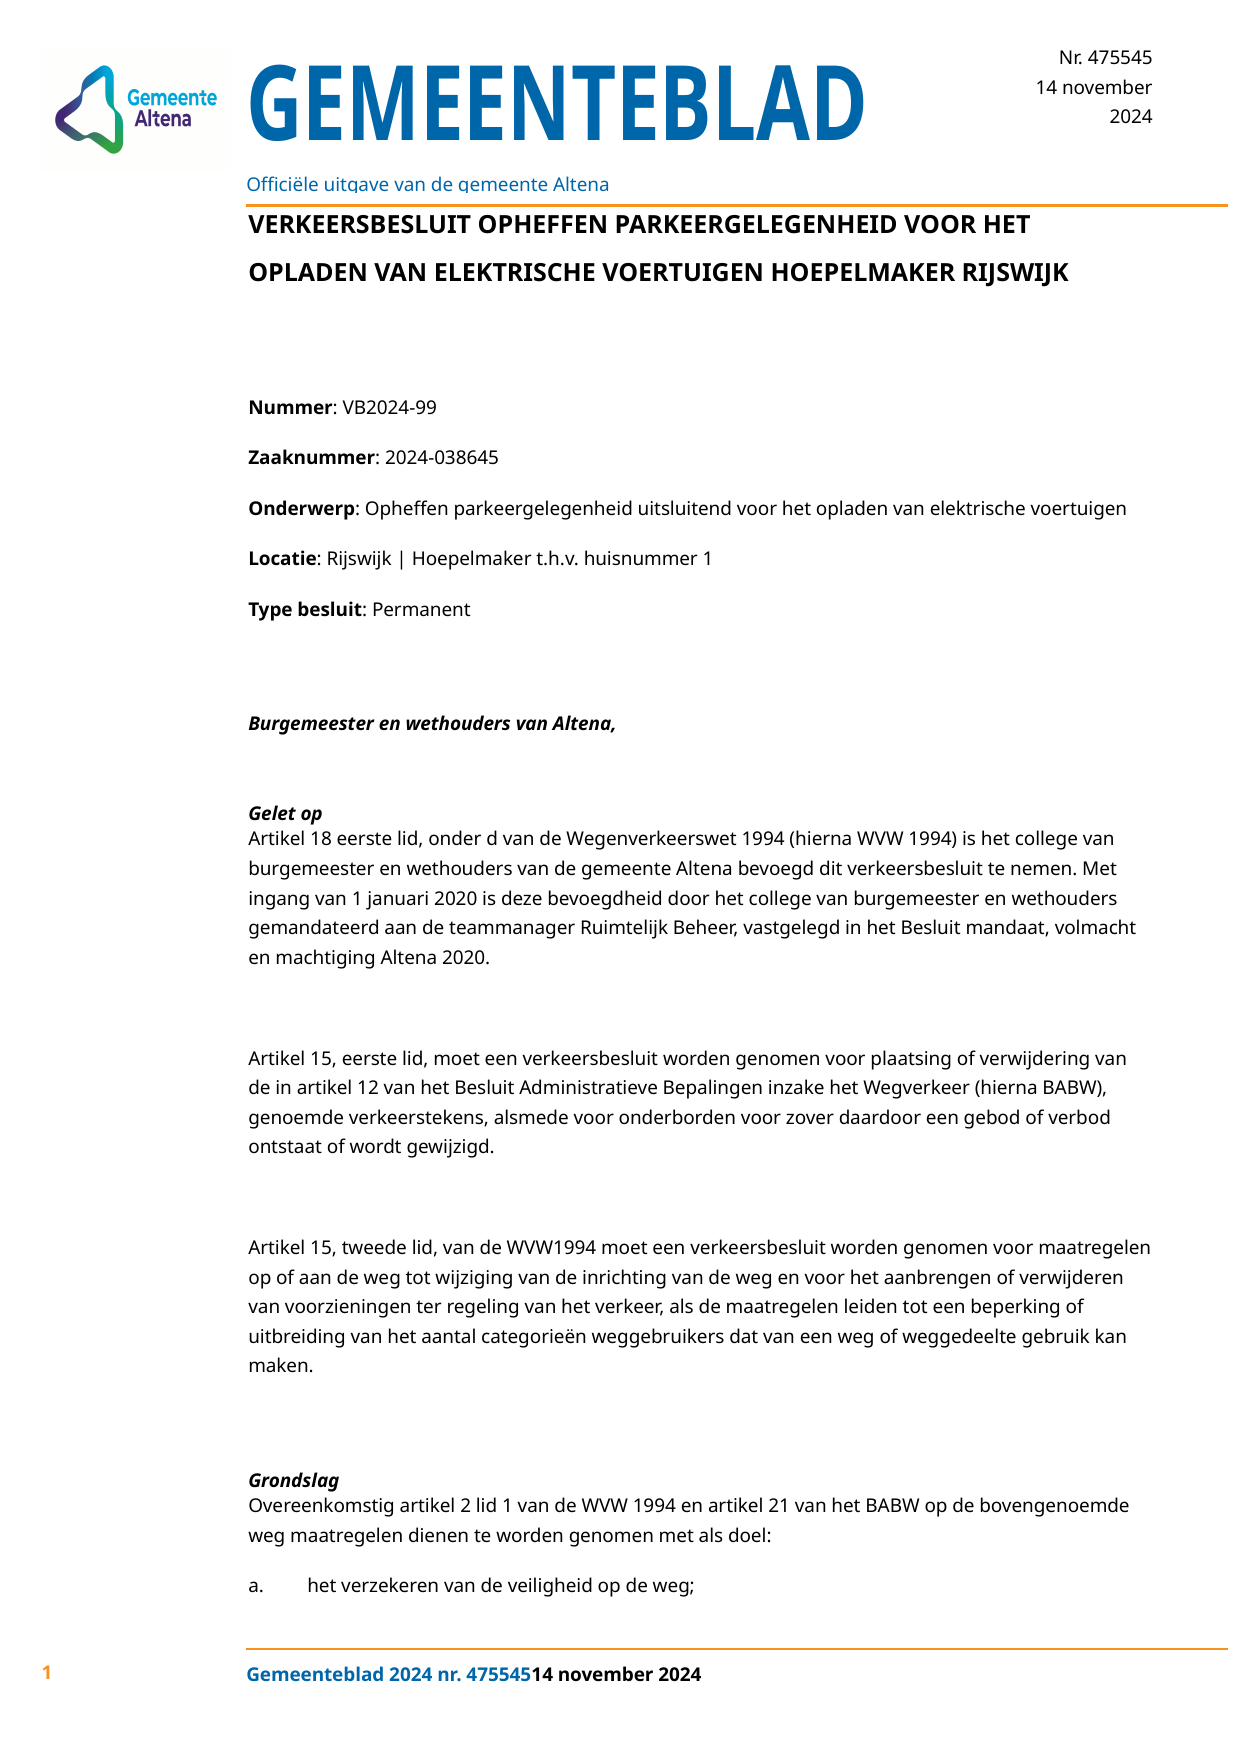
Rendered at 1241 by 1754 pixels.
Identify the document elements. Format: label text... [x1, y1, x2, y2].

text Nummer: VB2024-99 [248, 394, 1152, 420]
text Artikel 15, tweede lid, van de WVW1994 moet een verkeersbesluit worden genomen voor maatregelen op of aan de weg tot wijziging van de inrichting van de weg en voor het aanbrengen of verwijderen van voorzieningen ter regeling van het verkeer, als de maatregelen leiden tot een beperking of uitbreiding van het aantal categorieën weggebruikers dat van een weg of weggedeelte gebruik kan maken. [248, 1234, 1152, 1378]
text Onderwerp: Opheffen parkeergelegenheid uitsluitend voor het opladen van elektrische voertuigen [248, 495, 1152, 521]
text Gelet op [248, 800, 1152, 826]
text Artikel 15, eerste lid, moet een verkeersbesluit worden genomen voor plaatsing of verwijdering van de in artikel 12 van het Besluit Administratieve Bepalingen inzake het Wegverkeer (hierna BABW), genoemde verkeerstekens, alsmede voor onderborden voor zover daardoor een gebod of verbod ontstaat of wordt gewijzigd. [248, 1045, 1152, 1159]
text VERKEERSBESLUIT OPHEFFEN PARKEERGELEGENHEID VOOR HET OPLADEN VAN ELEKTRISCHE VOERTUIGEN HOEPELMAKER RIJSWIJK [248, 207, 1152, 288]
text Locatie: Rijswijk | Hoepelmaker t.h.v. huisnummer 1 [248, 545, 1152, 571]
text Artikel 18 eerste lid, onder d van de Wegenverkeerswet 1994 (hierna WVW 1994) is het college van burgemeester en wethouders van de gemeente Altena bevoegd dit verkeersbesluit te nemen. Met ingang van 1 januari 2020 is deze bevoegdheid door het college van burgemeester en wethouders gemandateerd aan de teammanager Ruimtelijk Beheer, vastgelegd in het Besluit mandaat, volmacht en machtiging Altena 2020. [248, 826, 1152, 969]
text Overeenkomstig artikel 2 lid 1 van de WVW 1994 en artikel 21 van het BABW op de bovengenoemde weg maatregelen dienen te worden genomen met als doel: [248, 1493, 1152, 1548]
text Zaaknummer: 2024-038645 [248, 444, 1152, 470]
list het verzekeren van de veiligheid op de weg; [248, 1573, 1152, 1598]
picture [41, 47, 231, 172]
text Type besluit: Permanent [248, 596, 1152, 621]
text Burgemeester en wethouders van Altena, [248, 710, 1152, 736]
text Grondslag [248, 1467, 1152, 1493]
